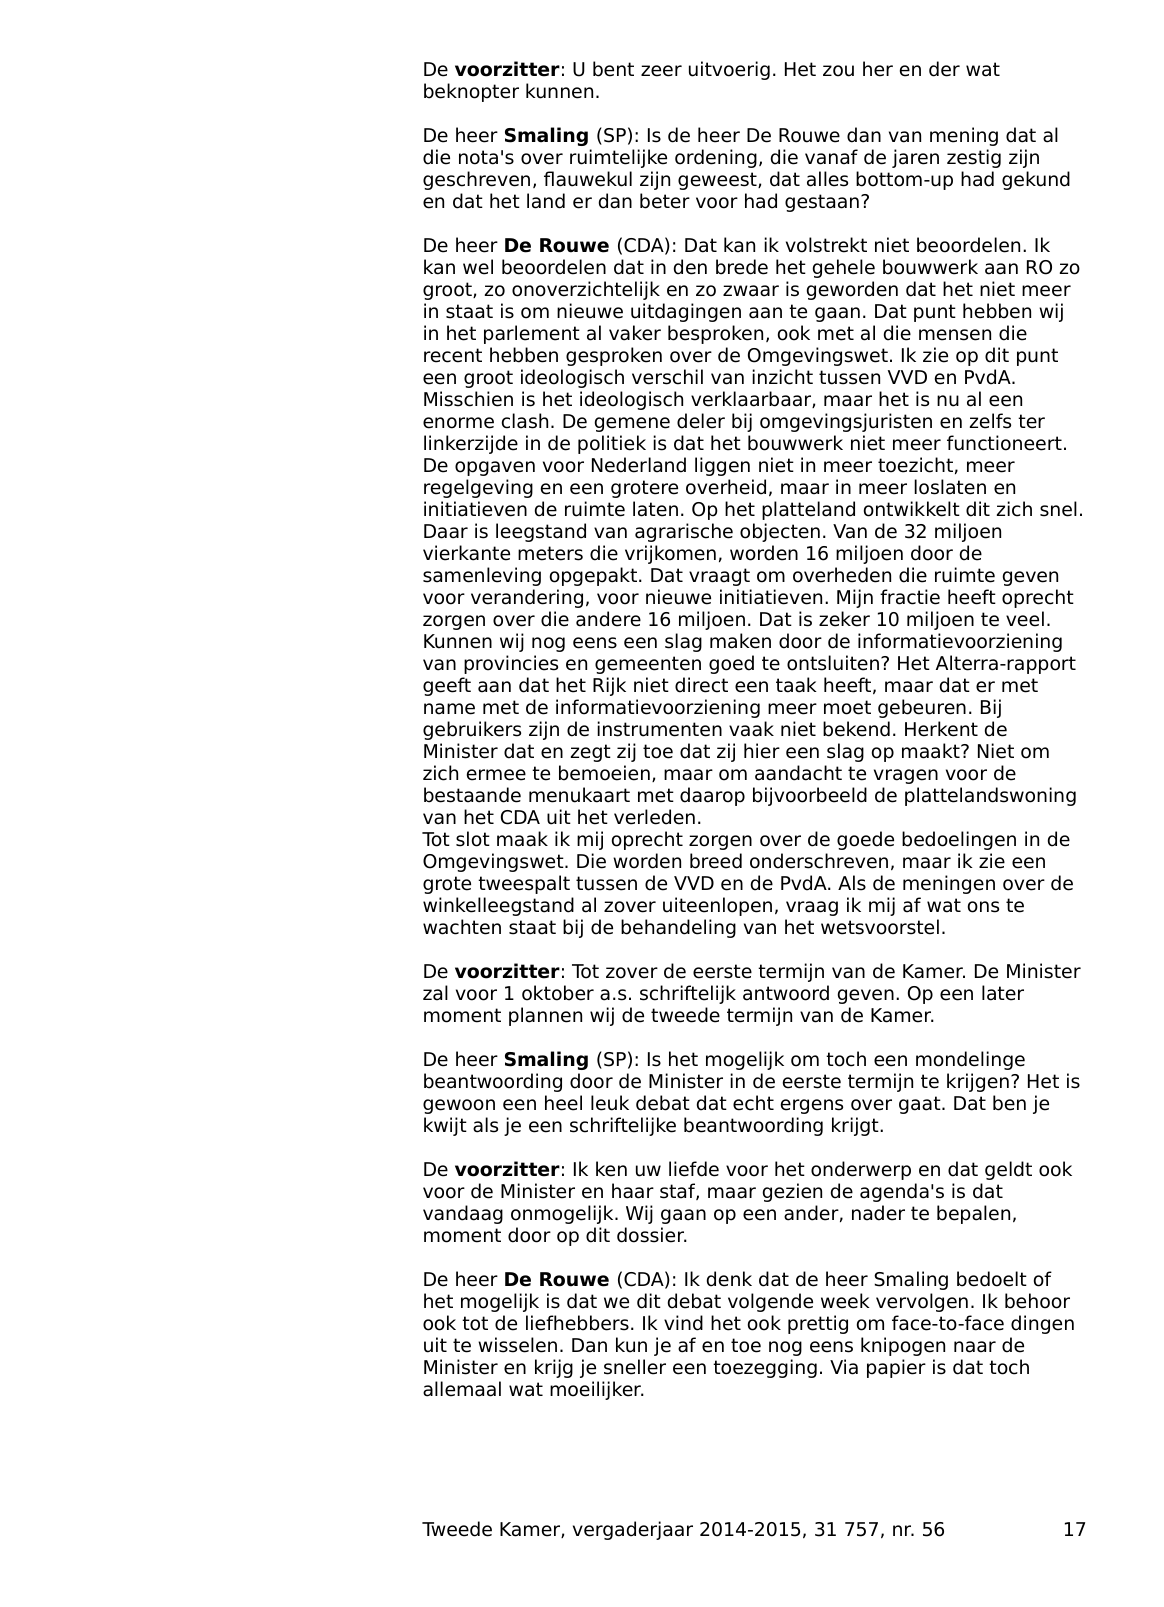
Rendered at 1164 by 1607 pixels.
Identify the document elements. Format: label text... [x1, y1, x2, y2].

text De voorzitter: Tot zover de eerste termijn van de Kamer. De Minister zal voor 1 oktober a.s. schriftelijk antwoord geven. Op een later moment plannen wij de tweede termijn van de Kamer. [422, 961, 1087, 1027]
text De opgaven voor Nederland liggen niet in meer toezicht, meer regelgeving en een grotere overheid, maar in meer loslaten en initiatieven de ruimte laten. Op het platteland ontwikkelt dit zich snel. Daar is leegstand van agrarische objecten. Van de 32 miljoen vierkante meters die vrijkomen, worden 16 miljoen door de samenleving opgepakt. Dat vraagt om overheden die ruimte geven voor verandering, voor nieuwe initiatieven. Mijn fractie heeft oprecht zorgen over die andere 16 miljoen. Dat is zeker 10 miljoen te veel. Kunnen wij nog eens een slag maken door de informatievoorziening van provincies en gemeenten goed te ontsluiten? Het Alterra-rapport geeft aan dat het Rijk niet direct een taak heeft, maar dat er met name met de informatievoorziening meer moet gebeuren. Bij gebruikers zijn de instrumenten vaak niet bekend. Herkent de Minister dat en zegt zij toe dat zij hier een slag op maakt? Niet om zich ermee te bemoeien, maar om aandacht te vragen voor de bestaande menukaart met daarop bijvoorbeeld de plattelandswoning van het CDA uit het verleden. [422, 455, 1087, 829]
text De heer Smaling (SP): Is het mogelijk om toch een mondelinge beantwoording door de Minister in de eerste termijn te krijgen? Het is gewoon een heel leuk debat dat echt ergens over gaat. Dat ben je kwijt als je een schriftelijke beantwoording krijgt. [422, 1049, 1087, 1137]
text De heer De Rouwe (CDA): Dat kan ik volstrekt niet beoordelen. Ik kan wel beoordelen dat in den brede het gehele bouwwerk aan RO zo groot, zo onoverzichtelijk en zo zwaar is geworden dat het niet meer in staat is om nieuwe uitdagingen aan te gaan. Dat punt hebben wij in het parlement al vaker besproken, ook met al die mensen die recent hebben gesproken over de Omgevingswet. Ik zie op dit punt een groot ideologisch verschil van inzicht tussen VVD en PvdA. Misschien is het ideologisch verklaarbaar, maar het is nu al een enorme clash. De gemene deler bij omgevingsjuristen en zelfs ter linkerzijde in de politiek is dat het bouwwerk niet meer functioneert. [422, 235, 1087, 455]
text De voorzitter: Ik ken uw liefde voor het onderwerp en dat geldt ook voor de Minister en haar staf, maar gezien de agenda's is dat vandaag onmogelijk. Wij gaan op een ander, nader te bepalen, moment door op dit dossier. [422, 1159, 1087, 1247]
text Tot slot maak ik mij oprecht zorgen over de goede bedoelingen in de Omgevingswet. Die worden breed onderschreven, maar ik zie een grote tweespalt tussen de VVD en de PvdA. Als de meningen over de winkelleegstand al zover uiteenlopen, vraag ik mij af wat ons te wachten staat bij de behandeling van het wetsvoorstel. [422, 829, 1087, 939]
text De heer De Rouwe (CDA): Ik denk dat de heer Smaling bedoelt of het mogelijk is dat we dit debat volgende week vervolgen. Ik behoor ook tot de liefhebbers. Ik vind het ook prettig om face-to-face dingen uit te wisselen. Dan kun je af en toe nog eens knipogen naar de Minister en krijg je sneller een toezegging. Via papier is dat toch allemaal wat moeilijker. [422, 1269, 1087, 1401]
text De voorzitter: U bent zeer uitvoerig. Het zou her en der wat beknopter kunnen. [422, 59, 1087, 103]
text De heer Smaling (SP): Is de heer De Rouwe dan van mening dat al die nota's over ruimtelijke ordening, die vanaf de jaren zestig zijn geschreven, flauwekul zijn geweest, dat alles bottom-up had gekund en dat het land er dan beter voor had gestaan? [422, 125, 1087, 213]
